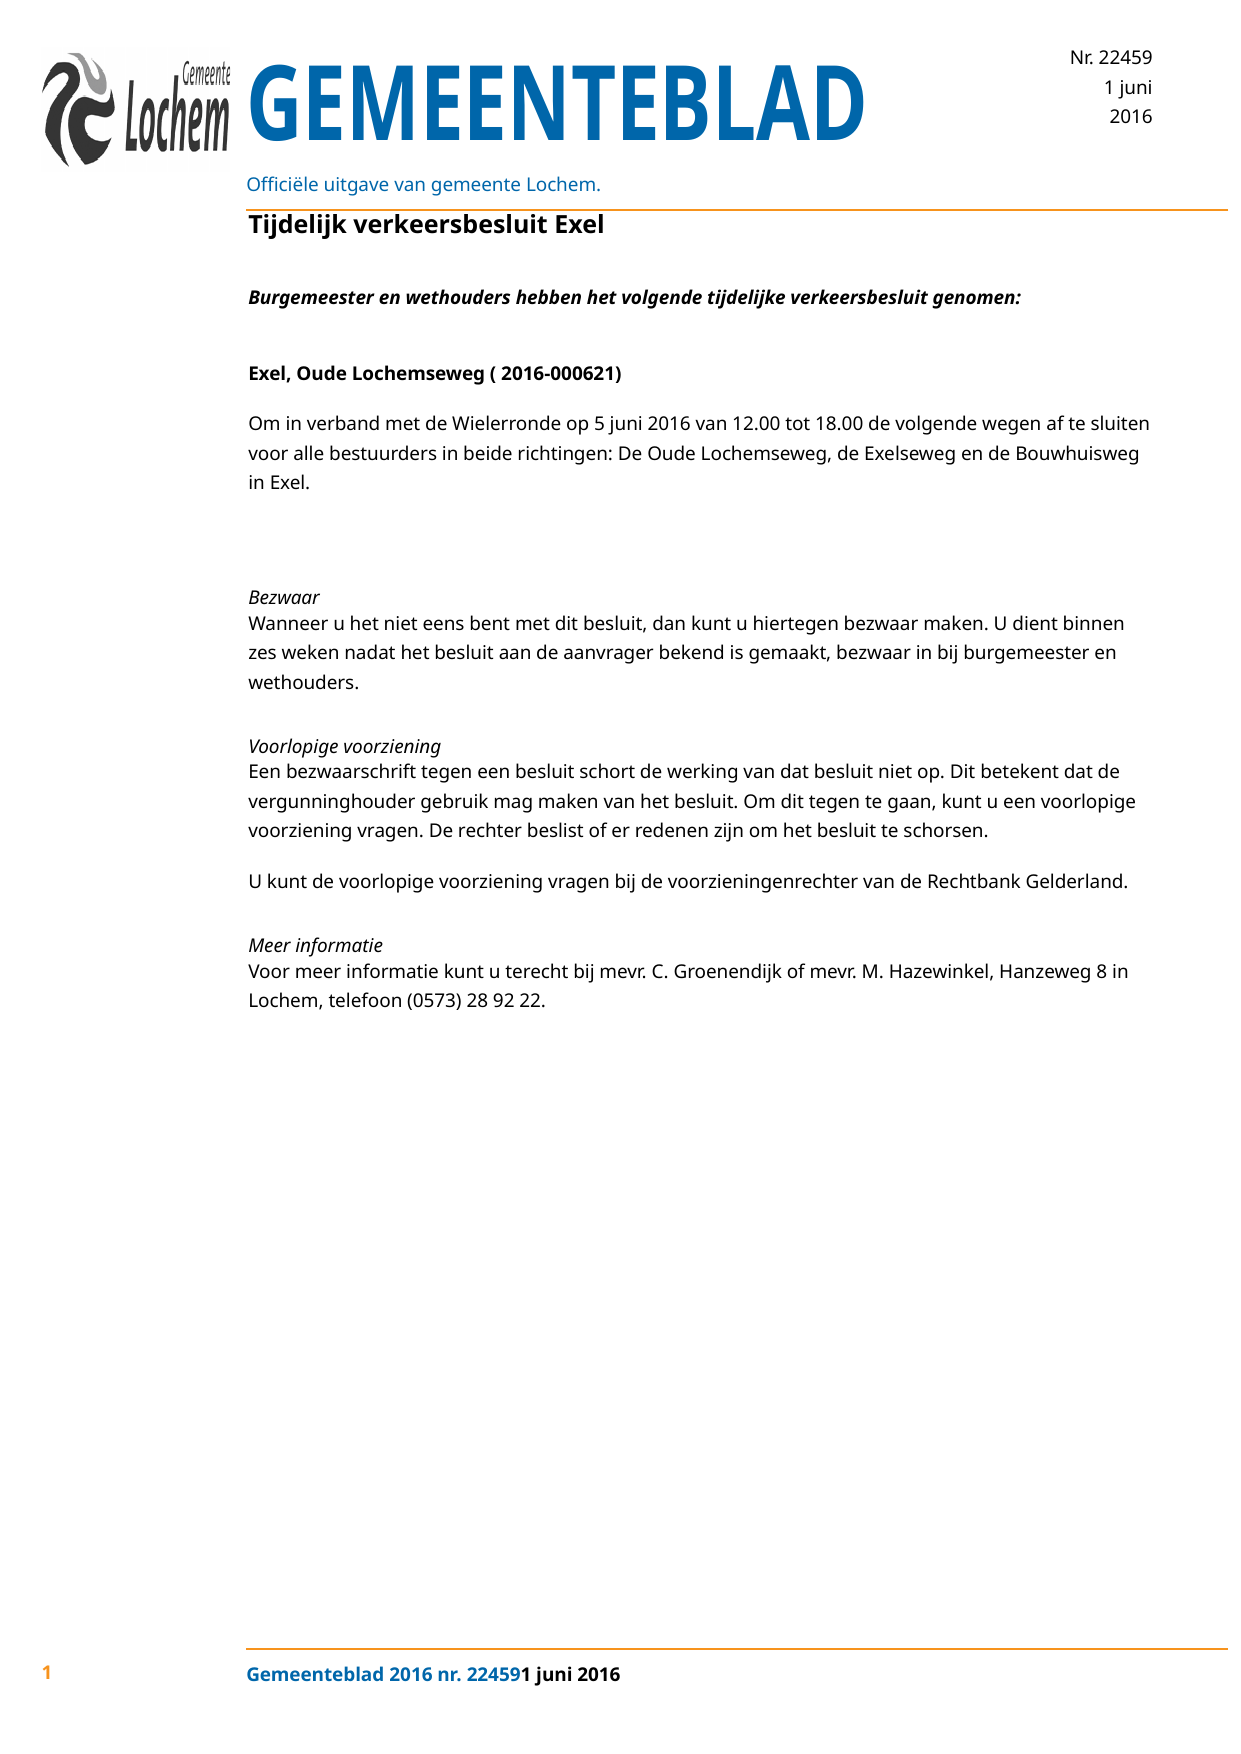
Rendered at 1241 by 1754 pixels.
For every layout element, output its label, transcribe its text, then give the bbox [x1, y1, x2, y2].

text Burgemeester en wethouders hebben het volgende tijdelijke verkeersbesluit genomen: [248, 284, 1152, 309]
text U kunt de voorlopige voorziening vragen bij de voorzieningenrechter van de Rechtbank Gelderland. [248, 868, 1152, 894]
text Om in verband met de Wielerronde op 5 juni 2016 van 12.00 tot 18.00 de volgende wegen af te sluiten voor alle bestuurders in beide richtingen: De Oude Lochemseweg, de Exelseweg en de Bouwhuisweg in Exel. [248, 410, 1152, 495]
picture [41, 47, 231, 172]
text Voor meer informatie kunt u terecht bij mevr. C. Groenendijk of mevr. M. Hazewinkel, Hanzeweg 8 in Lochem, telefoon (0573) 28 92 22. [248, 958, 1152, 1013]
text Exel, Oude Lochemseweg ( 2016-000621) [248, 360, 1152, 386]
text Meer informatie [248, 932, 1152, 958]
text Wanneer u het niet eens bent met dit besluit, dan kunt u hiertegen bezwaar maken. U dient binnen zes weken nadat het besluit aan de aanvrager bekend is gemaakt, bezwaar in bij burgemeester en wethouders. [248, 610, 1152, 694]
text Voorlopige voorziening [248, 733, 1152, 758]
text Tijdelijk verkeersbesluit Exel [248, 211, 1152, 241]
text Een bezwaarschrift tegen een besluit schort de werking van dat besluit niet op. Dit betekent dat de vergunninghouder gebruik mag maken van het besluit. Om dit tegen te gaan, kunt u een voorlopige voorziening vragen. De rechter beslist of er redenen zijn om het besluit te schorsen. [248, 758, 1152, 843]
text Bezwaar [248, 584, 1152, 610]
